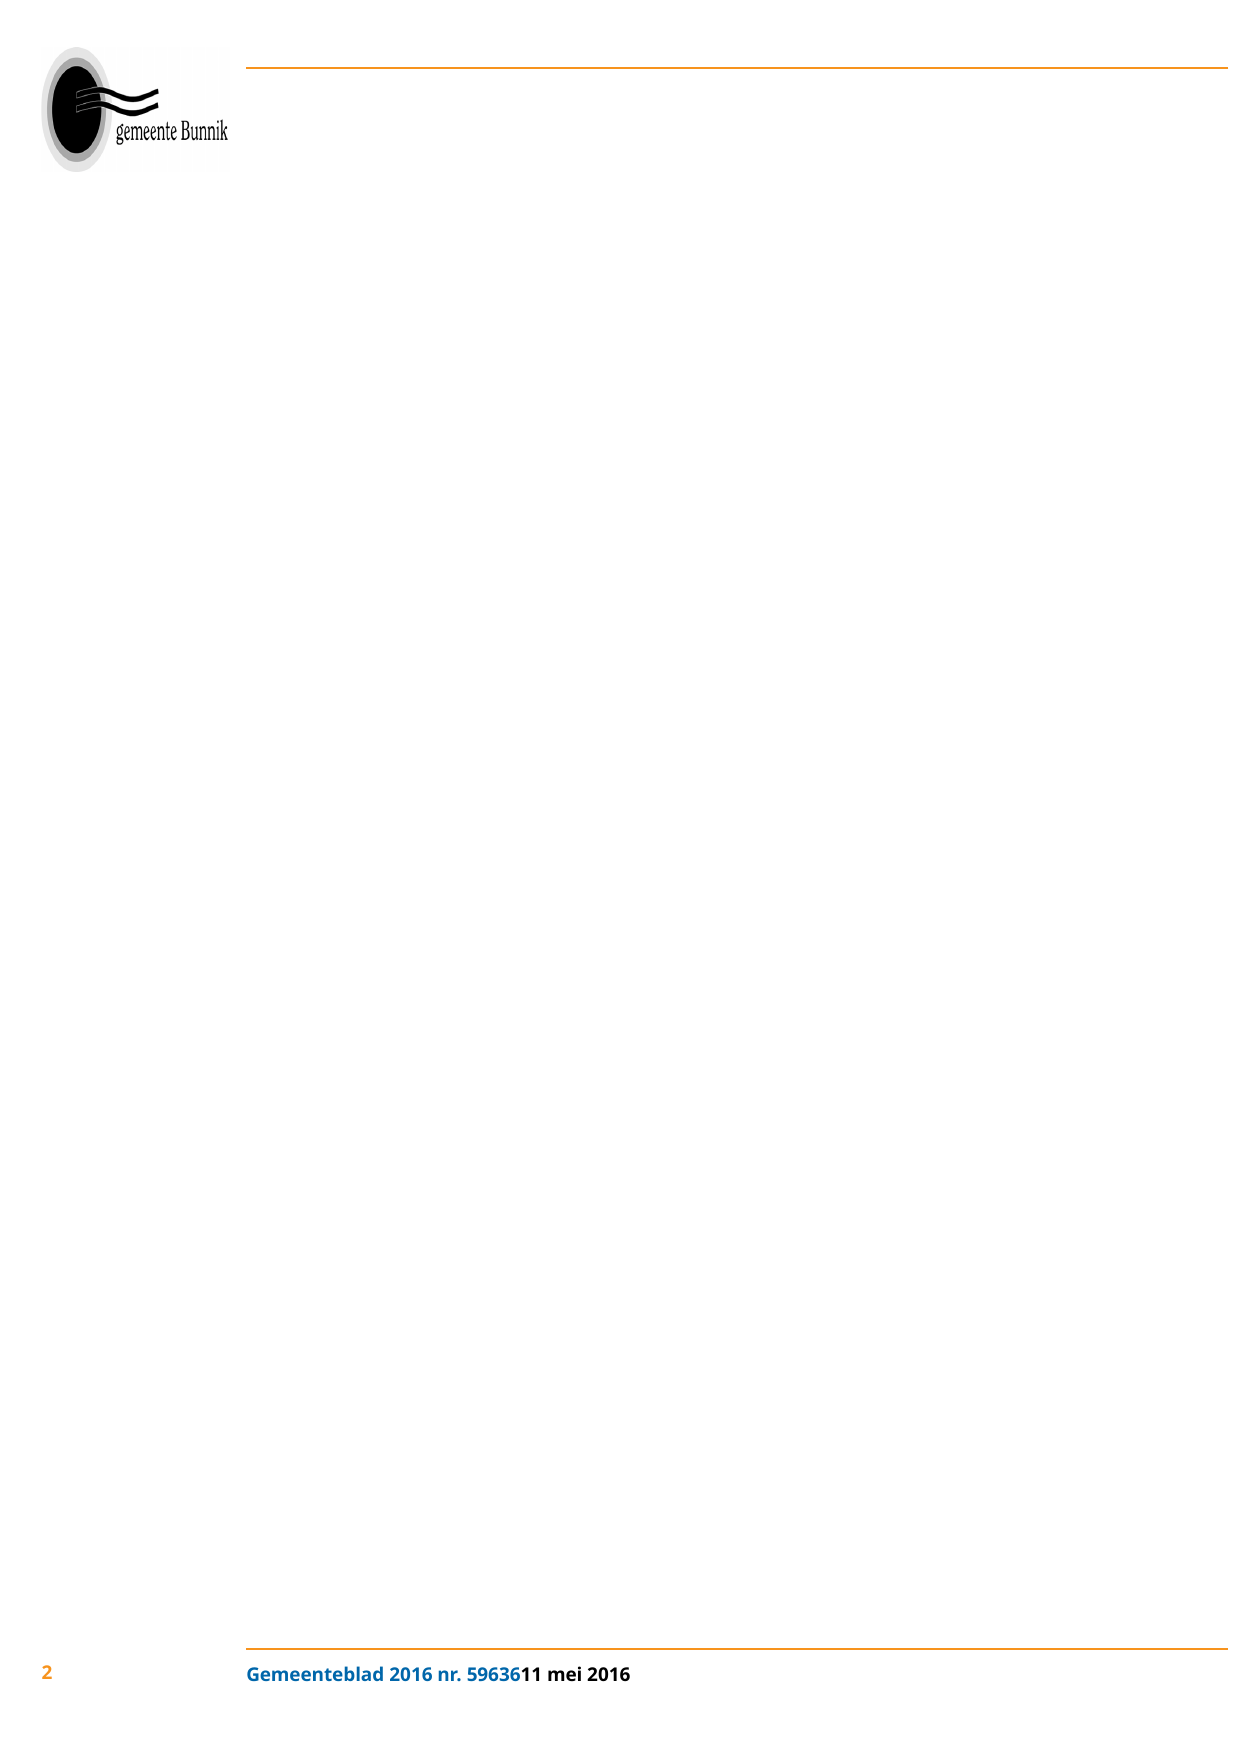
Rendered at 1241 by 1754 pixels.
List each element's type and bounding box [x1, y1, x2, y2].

picture [41, 47, 231, 172]
